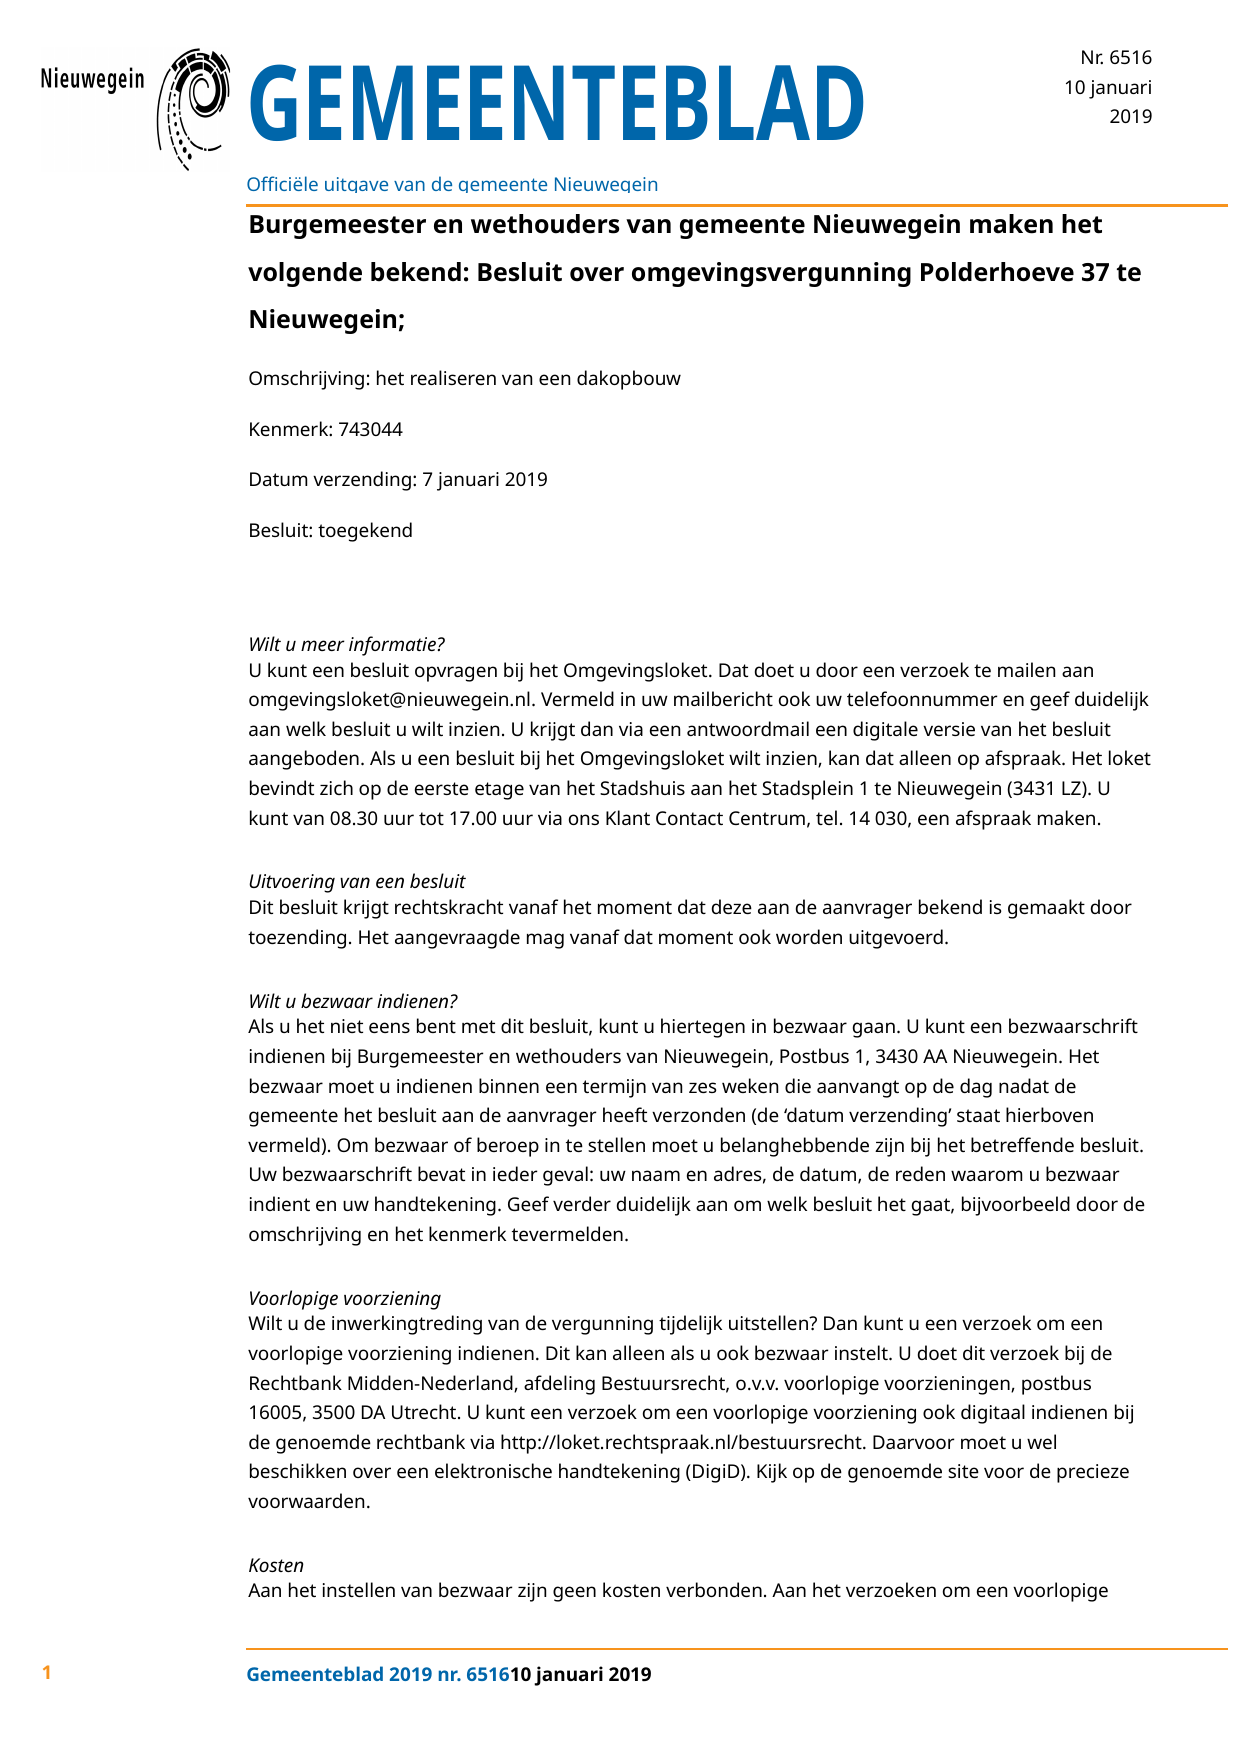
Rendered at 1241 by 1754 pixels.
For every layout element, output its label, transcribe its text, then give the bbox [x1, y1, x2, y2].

text Omschrijving: het realiseren van een dakopbouw [248, 366, 1152, 391]
text U kunt een besluit opvragen bij het Omgevingsloket. Dat doet u door een verzoek te mailen aan omgevingsloket@nieuwegein.nl. Vermeld in uw mailbericht ook uw telefoonnummer en geef duidelijk aan welk besluit u wilt inzien. U krijgt dan via een antwoordmail een digitale versie van het besluit aangeboden. Als u een besluit bij het Omgevingsloket wilt inzien, kan dat alleen op afspraak. Het loket bevindt zich op de eerste etage van het Stadshuis aan het Stadsplein 1 te Nieuwegein (3431 LZ). U kunt van 08.30 uur tot 17.00 uur via ons Klant Contact Centrum, tel. 14 030, een afspraak maken. [248, 657, 1152, 831]
picture [41, 47, 231, 172]
text Kosten [248, 1552, 1152, 1578]
text Datum verzending: 7 januari 2019 [248, 466, 1152, 492]
text Als u het niet eens bent met dit besluit, kunt u hiertegen in bezwaar gaan. U kunt een bezwaarschrift indienen bij Burgemeester en wethouders van Nieuwegein, Postbus 1, 3430 AA Nieuwegein. Het bezwaar moet u indienen binnen een termijn van zes weken die aanvangt op de dag nadat de gemeente het besluit aan de aanvrager heeft verzonden (de ‘datum verzending’ staat hierboven vermeld). Om bezwaar of beroep in te stellen moet u belanghebbende zijn bij het betreffende besluit. Uw bezwaarschrift bevat in ieder geval: uw naam en adres, de datum, de reden waarom u bezwaar indient en uw handtekening. Geef verder duidelijk aan om welk besluit het gaat, bijvoorbeeld door de omschrijving en het kenmerk tevermelden. [248, 1014, 1152, 1247]
text Dit besluit krijgt rechtskracht vanaf het moment dat deze aan de aanvrager bekend is gemaakt door toezending. Het aangevraagde mag vanaf dat moment ook worden uitgevoerd. [248, 894, 1152, 950]
text Burgemeester en wethouders van gemeente Nieuwegein maken het volgende bekend: Besluit over omgevingsvergunning Polderhoeve 37 te Nieuwegein; [248, 207, 1152, 336]
text Wilt u de inwerkingtreding van de vergunning tijdelijk uitstellen? Dan kunt u een verzoek om een voorlopige voorziening indienen. Dit kan alleen als u ook bezwaar instelt. U doet dit verzoek bij de Rechtbank Midden-Nederland, afdeling Bestuursrecht, o.v.v. voorlopige voorzieningen, postbus 16005, 3500 DA Utrecht. U kunt een verzoek om een voorlopige voorziening ook digitaal indienen bij de genoemde rechtbank via http://loket.rechtspraak.nl/bestuursrecht. Daarvoor moet u wel beschikken over een elektronische handtekening (DigiD). Kijk op de genoemde site voor de precieze voorwaarden. [248, 1311, 1152, 1514]
text Wilt u bezwaar indienen? [248, 988, 1152, 1014]
text Aan het instellen van bezwaar zijn geen kosten verbonden. Aan het verzoeken om een voorlopige [248, 1578, 1152, 1603]
text Wilt u meer informatie? [248, 631, 1152, 657]
text Kenmerk: 743044 [248, 416, 1152, 442]
text Voorlopige voorziening [248, 1285, 1152, 1311]
text Uitvoering van een besluit [248, 869, 1152, 894]
text Besluit: toegekend [248, 517, 1152, 542]
